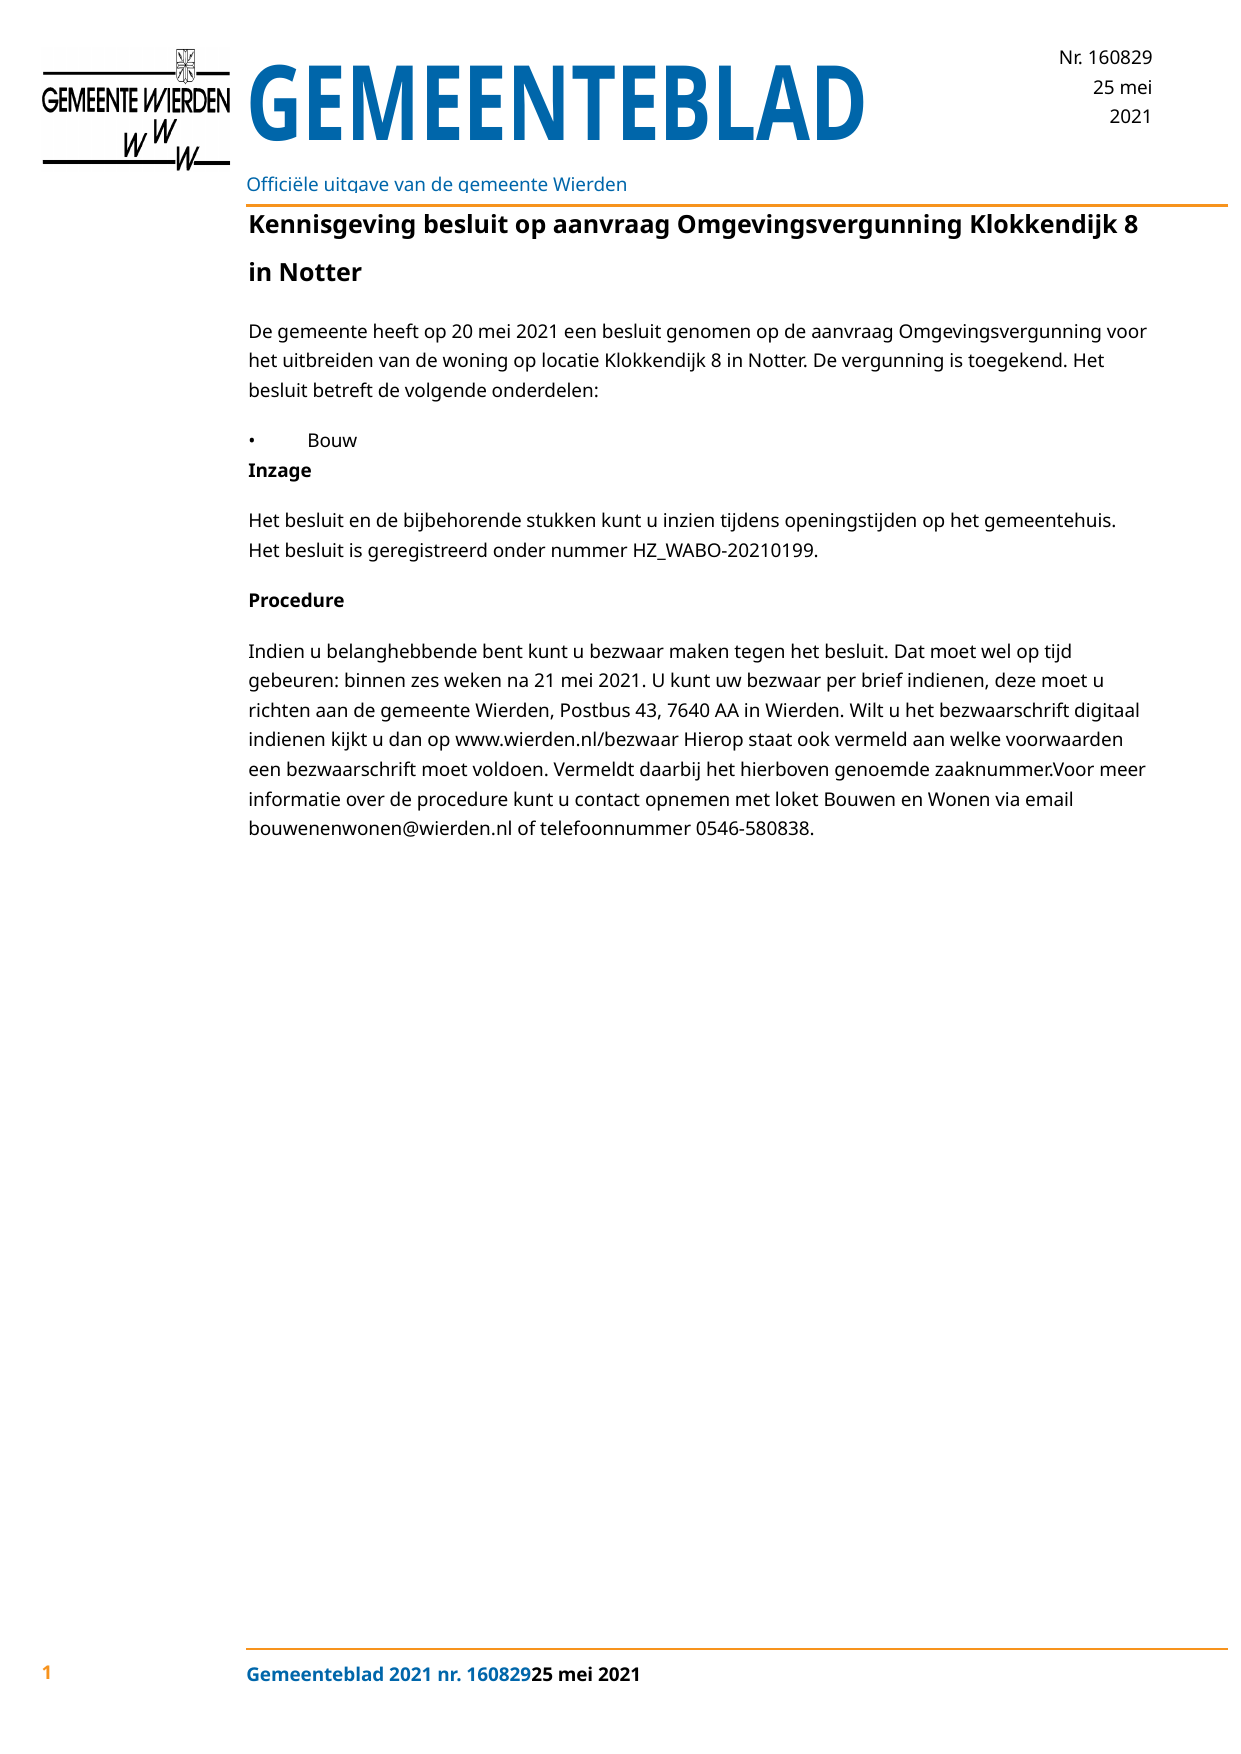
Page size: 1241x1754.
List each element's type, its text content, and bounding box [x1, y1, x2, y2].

text De gemeente heeft op 20 mei 2021 een besluit genomen op de aanvraag Omgevingsvergunning voor het uitbreiden van de woning op locatie Klokkendijk 8 in Notter. De vergunning is toegekend. Het besluit betreft de volgende onderdelen: [248, 318, 1152, 403]
text Het besluit en de bijbehorende stukken kunt u inzien tijdens openingstijden op het gemeentehuis. Het besluit is geregistreerd onder nummer HZ_WABO-20210199. [248, 507, 1152, 563]
text Kennisgeving besluit op aanvraag Omgevingsvergunning Klokkendijk 8 in Notter [248, 207, 1152, 288]
list Bouw [248, 427, 1152, 453]
text Indien u belanghebbende bent kunt u bezwaar maken tegen het besluit. Dat moet wel op tijd gebeuren: binnen zes weken na 21 mei 2021. U kunt uw bezwaar per brief indienen, deze moet u richten aan de gemeente Wierden, Postbus 43, 7640 AA in Wierden. Wilt u het bezwaarschrift digitaal indienen kijkt u dan op www.wierden.nl/bezwaar Hierop staat ook vermeld aan welke voorwaarden een bezwaarschrift moet voldoen. Vermeldt daarbij het hierboven genoemde zaaknummer.Voor meer informatie over de procedure kunt u contact opnemen met loket Bouwen en Wonen via email bouwenenwonen@wierden.nl of telefoonnummer 0546-580838. [248, 638, 1152, 841]
picture [41, 47, 231, 172]
text Procedure [248, 587, 1152, 613]
text Inzage [248, 457, 1152, 483]
